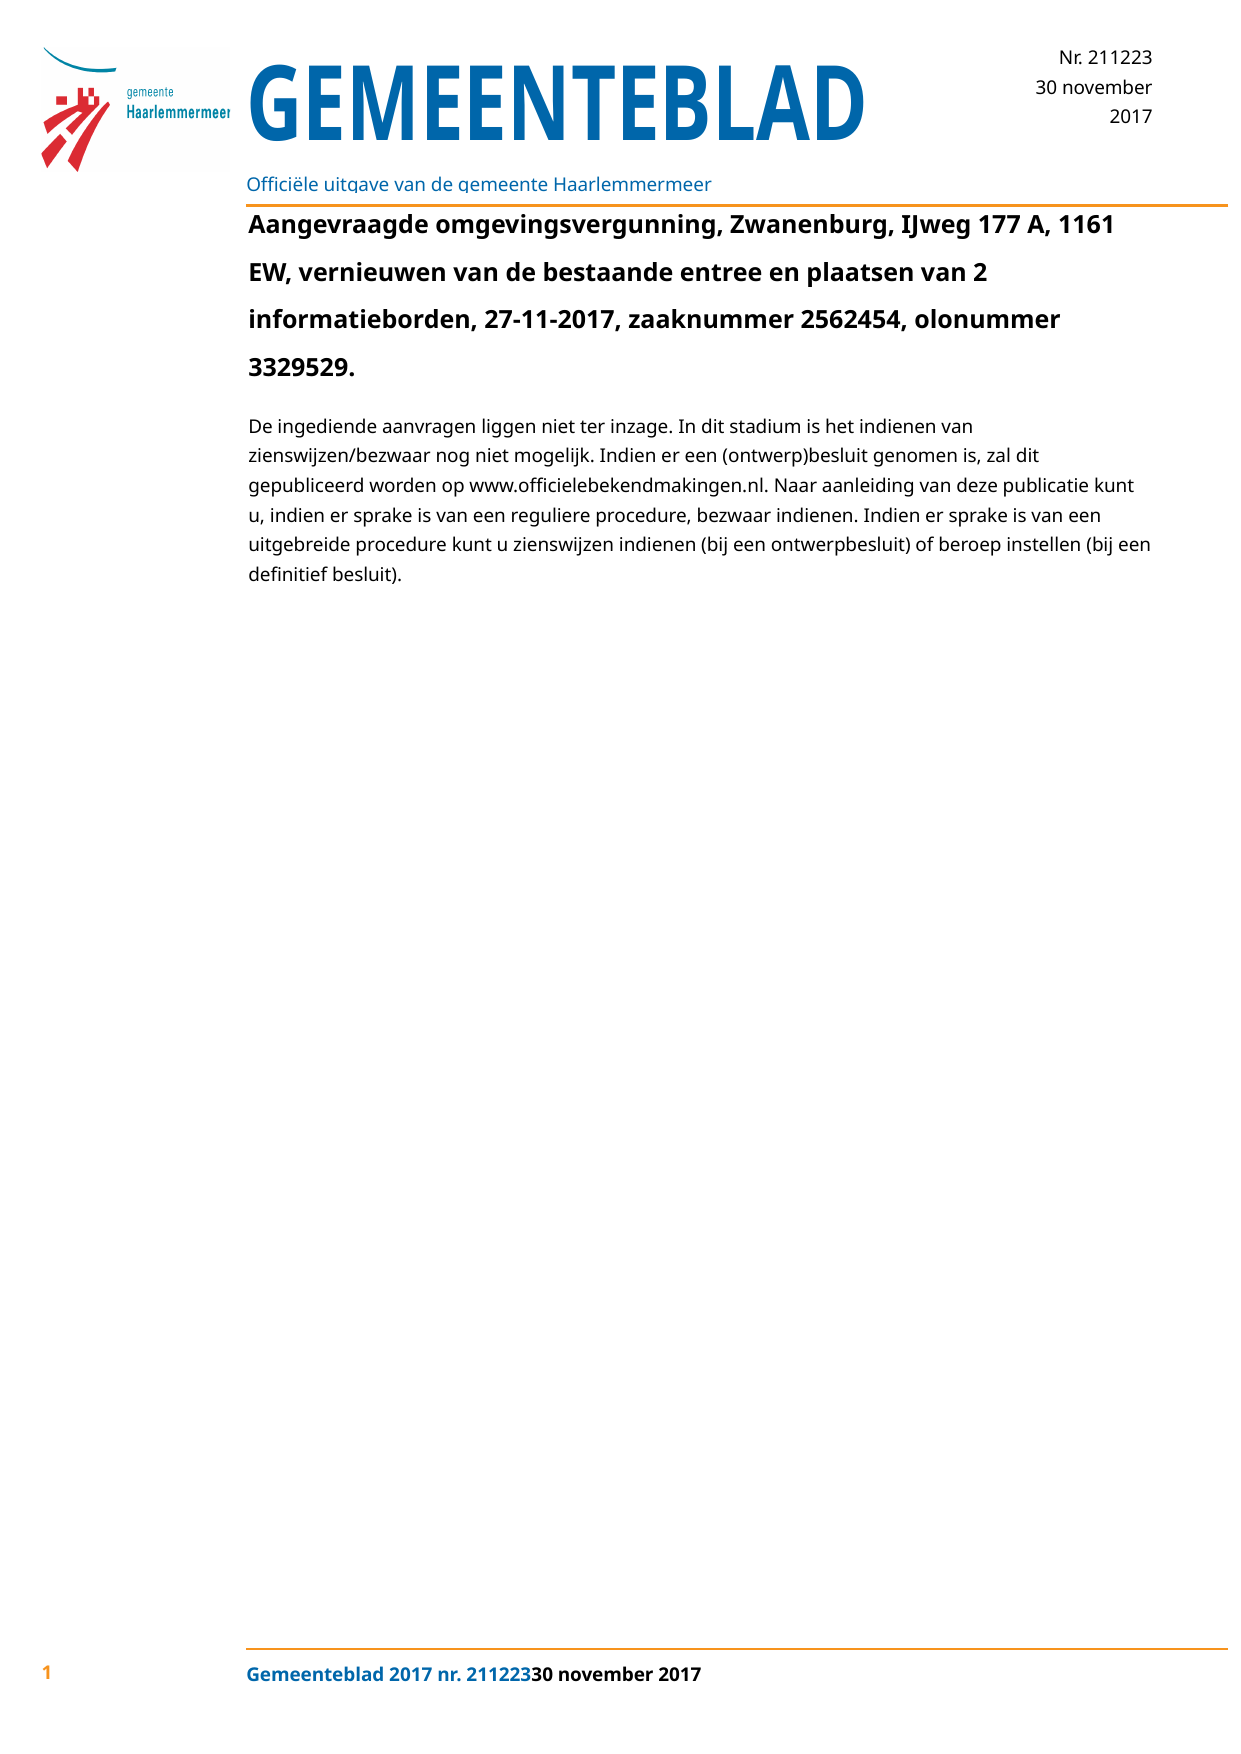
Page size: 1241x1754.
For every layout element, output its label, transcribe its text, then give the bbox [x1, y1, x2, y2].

text Aangevraagde omgevingsvergunning, Zwanenburg, IJweg 177 A, 1161 EW, vernieuwen van de bestaande entree en plaatsen van 2 informatieborden, 27-11-2017, zaaknummer 2562454, olonummer 3329529. [248, 207, 1152, 384]
text De ingediende aanvragen liggen niet ter inzage. In dit stadium is het indienen van zienswijzen/bezwaar nog niet mogelijk. Indien er een (ontwerp)besluit genomen is, zal dit gepubliceerd worden op www.officielebekendmakingen.nl. Naar aanleiding van deze publicatie kunt u, indien er sprake is van een reguliere procedure, bezwaar indienen. Indien er sprake is van een uitgebreide procedure kunt u zienswijzen indienen (bij een ontwerpbesluit) of beroep instellen (bij een definitief besluit). [248, 413, 1152, 587]
picture [41, 47, 231, 172]
